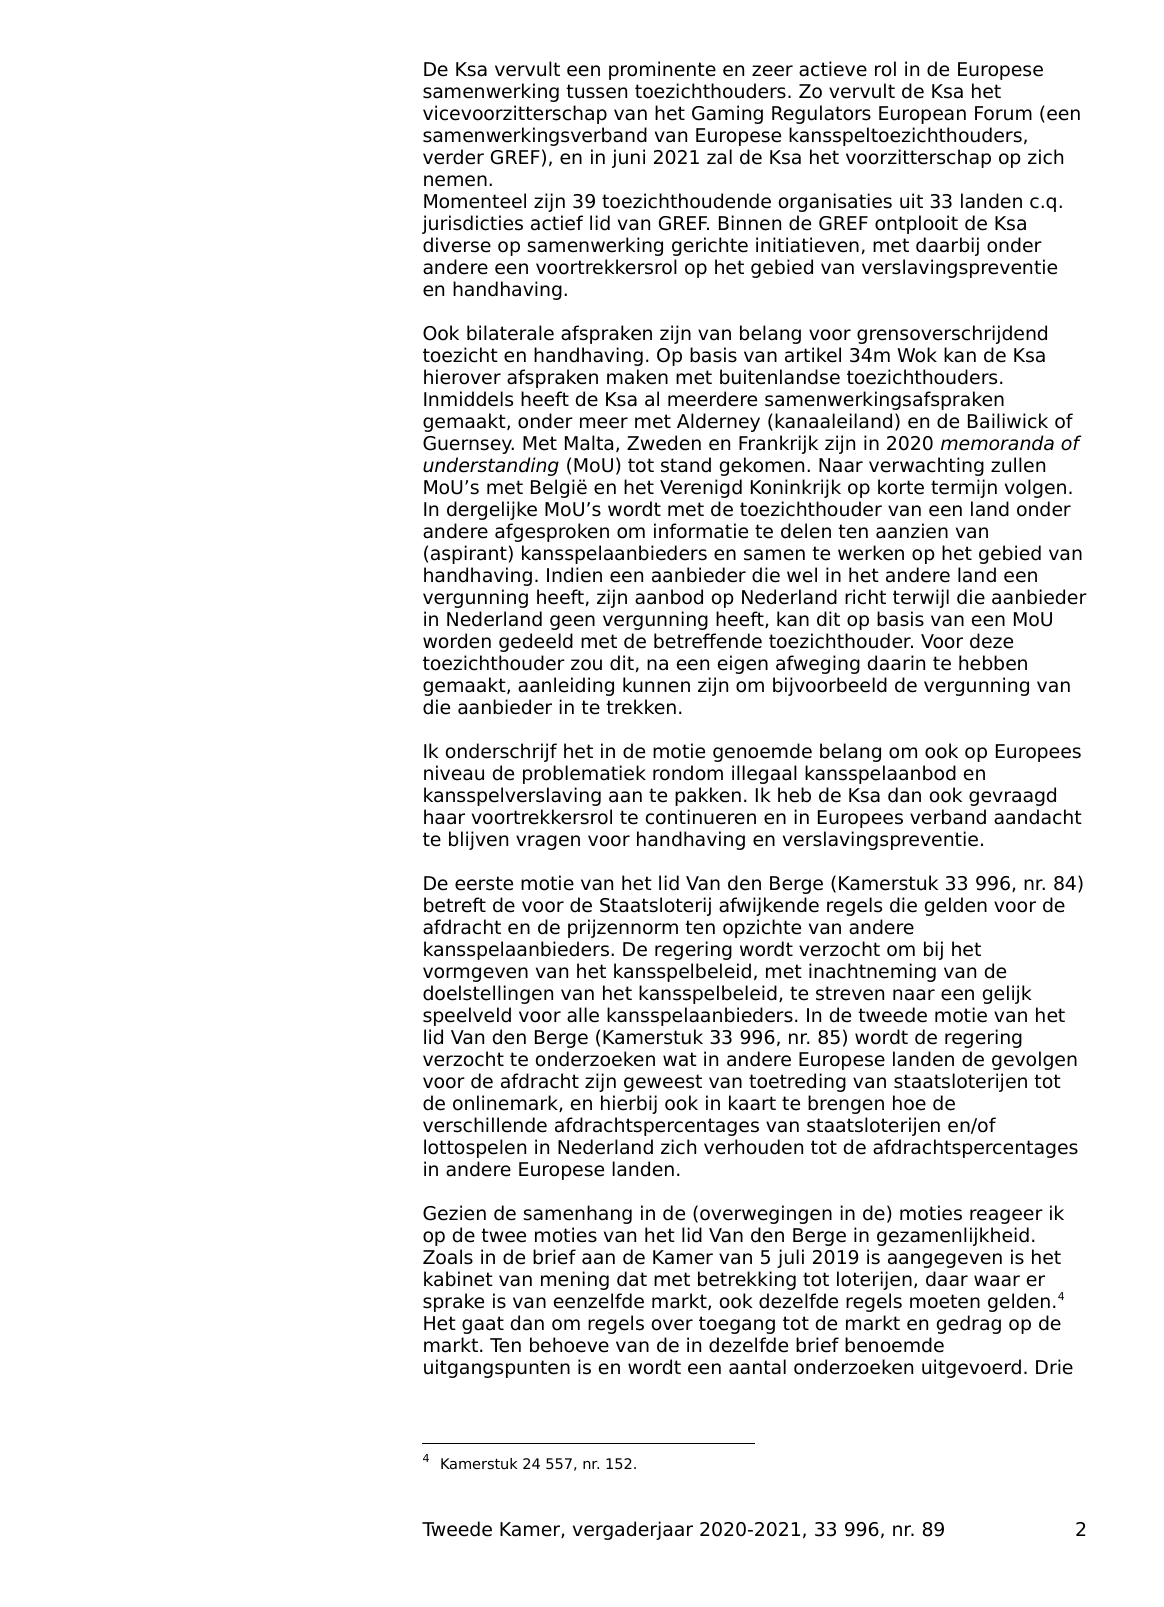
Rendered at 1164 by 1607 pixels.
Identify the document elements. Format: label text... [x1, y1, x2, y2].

text De Ksa vervult een prominente en zeer actieve rol in de Europese samenwerking tussen toezichthouders. Zo vervult de Ksa het vicevoorzitterschap van het Gaming Regulators European Forum (een samenwerkingsverband van Europese kansspeltoezichthouders, verder GREF), en in juni 2021 zal de Ksa het voorzitterschap op zich nemen. [422, 59, 1087, 191]
text Kamerstuk 24 557, nr. 152. [422, 1452, 1087, 1474]
text Ook bilaterale afspraken zijn van belang voor grensoverschrijdend toezicht en handhaving. Op basis van artikel 34m Wok kan de Ksa hierover afspraken maken met buitenlandse toezichthouders. Inmiddels heeft de Ksa al meerdere samenwerkingsafspraken gemaakt, onder meer met Alderney (kanaaleiland) en de Bailiwick of Guernsey. Met Malta, Zweden en Frankrijk zijn in 2020 memoranda of understanding (MoU) tot stand gekomen. Naar verwachting zullen MoU’s met België en het Verenigd Koninkrijk op korte termijn volgen. In dergelijke MoU’s wordt met de toezichthouder van een land onder andere afgesproken om informatie te delen ten aanzien van (aspirant) kansspelaanbieders en samen te werken op het gebied van handhaving. Indien een aanbieder die wel in het andere land een vergunning heeft, zijn aanbod op Nederland richt terwijl die aanbieder in Nederland geen vergunning heeft, kan dit op basis van een MoU worden gedeeld met de betreffende toezichthouder. Voor deze toezichthouder zou dit, na een eigen afweging daarin te hebben gemaakt, aanleiding kunnen zijn om bijvoorbeeld de vergunning van die aanbieder in te trekken. [422, 323, 1087, 719]
text Momenteel zijn 39 toezichthoudende organisaties uit 33 landen c.q. jurisdicties actief lid van GREF. Binnen de GREF ontplooit de Ksa diverse op samenwerking gerichte initiatieven, met daarbij onder andere een voortrekkersrol op het gebied van verslavingspreventie en handhaving. [422, 191, 1087, 301]
text Zoals in de brief aan de Kamer van 5 juli 2019 is aangegeven is het kabinet van mening dat met betrekking tot loterijen, daar waar er sprake is van eenzelfde markt, ook dezelfde regels moeten gelden. Het gaat dan om regels over toegang tot de markt en gedrag op de markt. Ten behoeve van de in dezelfde brief benoemde uitgangspunten is en wordt een aantal onderzoeken uitgevoerd. Drie [422, 1247, 1087, 1379]
text Ik onderschrijf het in de motie genoemde belang om ook op Europees niveau de problematiek rondom illegaal kansspelaanbod en kansspelverslaving aan te pakken. Ik heb de Ksa dan ook gevraagd haar voortrekkersrol te continueren en in Europees verband aandacht te blijven vragen voor handhaving en verslavingspreventie. [422, 741, 1087, 851]
text De eerste motie van het lid Van den Berge (Kamerstuk 33 996, nr. 84) betreft de voor de Staatsloterij afwijkende regels die gelden voor de afdracht en de prijzennorm ten opzichte van andere kansspelaanbieders. De regering wordt verzocht om bij het vormgeven van het kansspelbeleid, met inachtneming van de doelstellingen van het kansspelbeleid, te streven naar een gelijk speelveld voor alle kansspelaanbieders. In de tweede motie van het lid Van den Berge (Kamerstuk 33 996, nr. 85) wordt de regering verzocht te onderzoeken wat in andere Europese landen de gevolgen voor de afdracht zijn geweest van toetreding van staatsloterijen tot de onlinemark, en hierbij ook in kaart te brengen hoe de verschillende afdrachtspercentages van staatsloterijen en/of lottospelen in Nederland zich verhouden tot de afdrachtspercentages in andere Europese landen. [422, 873, 1087, 1181]
text Gezien de samenhang in de (overwegingen in de) moties reageer ik op de twee moties van het lid Van den Berge in gezamenlijkheid. [422, 1203, 1087, 1247]
